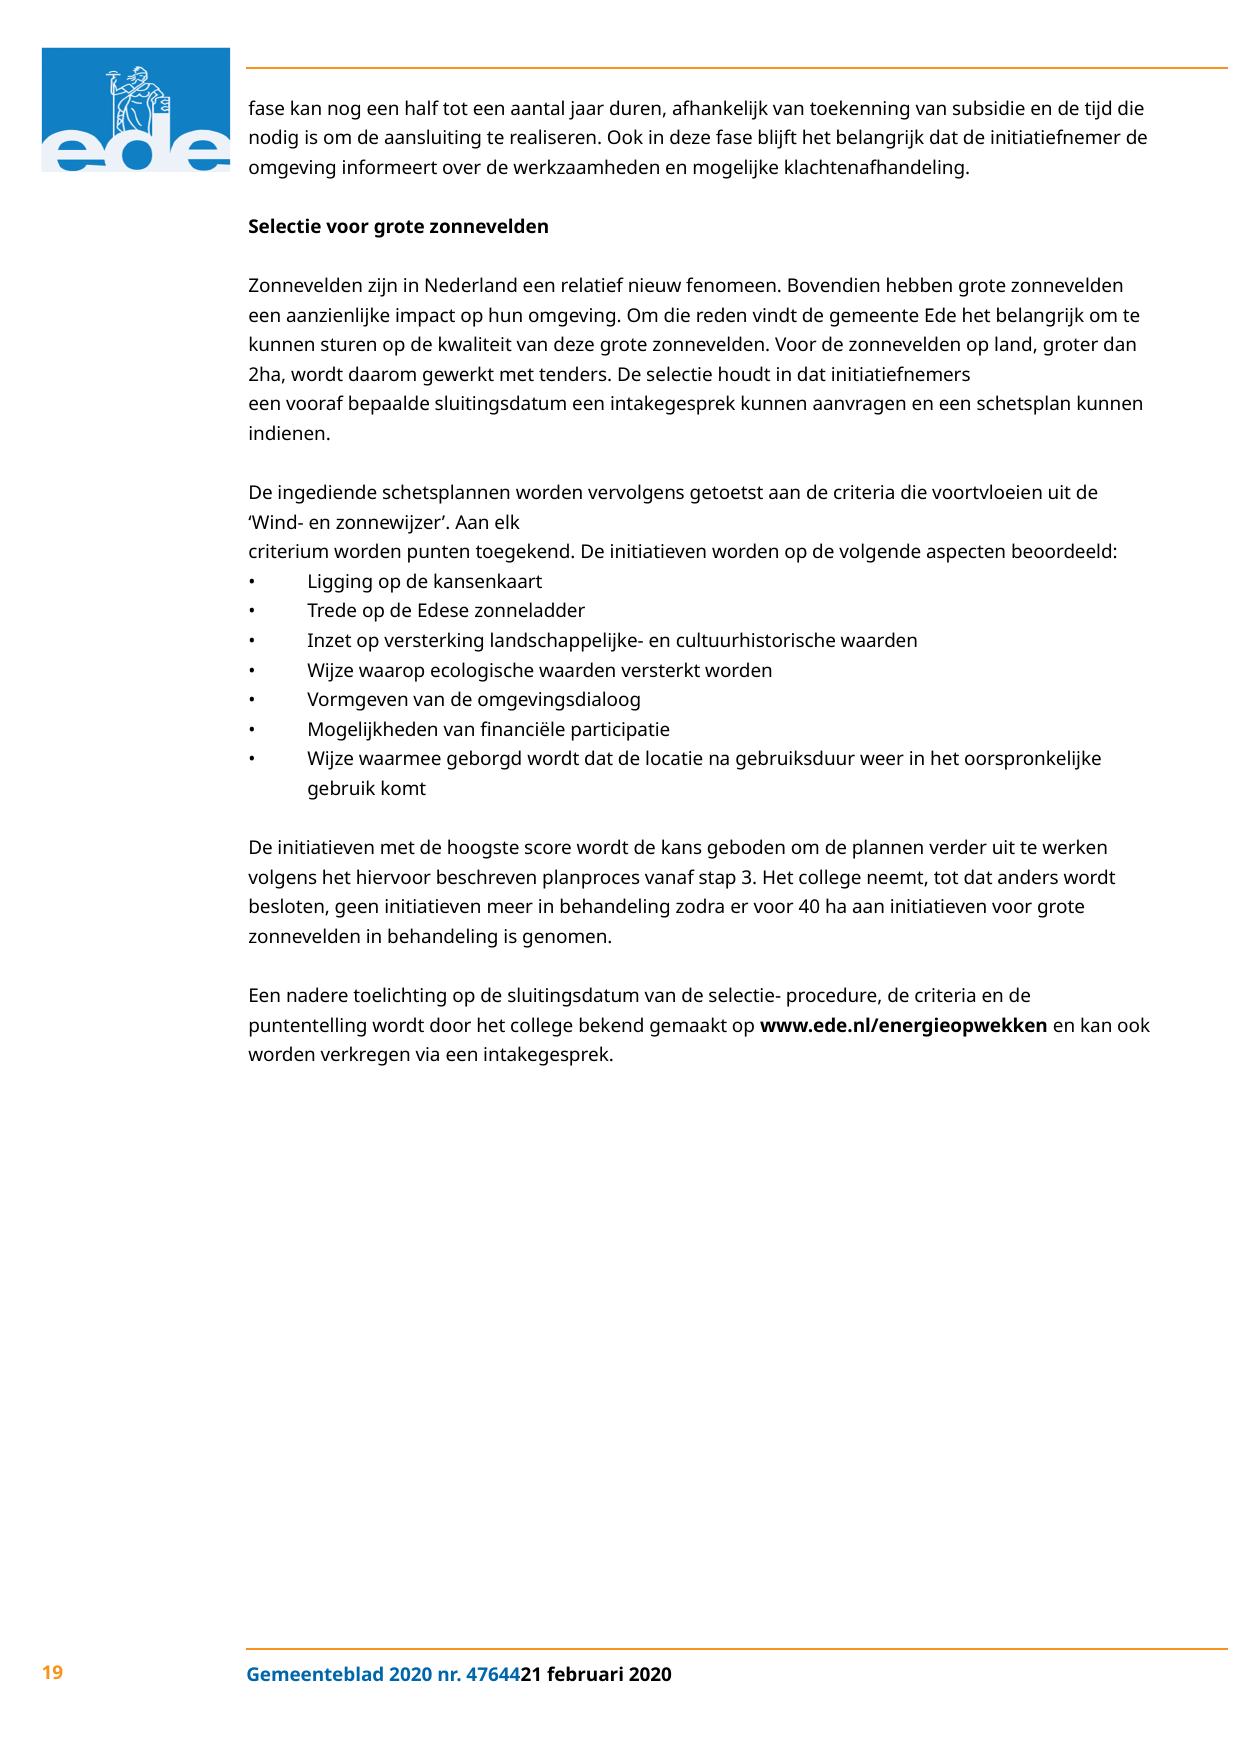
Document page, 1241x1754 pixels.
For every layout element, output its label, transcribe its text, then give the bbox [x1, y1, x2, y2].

text Selectie voor grote zonnevelden [248, 213, 1152, 239]
text De initiatieven met de hoogste score wordt de kans geboden om de plannen verder uit te werken volgens het hiervoor beschreven planproces vanaf stap 3. Het college neemt, tot dat anders wordt besloten, geen initiatieven meer in behandeling zodra er voor 40 ha aan initiatieven voor grote zonnevelden in behandeling is genomen. [248, 834, 1152, 949]
text fase kan nog een half tot een aantal jaar duren, afhankelijk van toekenning van subsidie en de tijd die nodig is om de aansluiting te realiseren. Ook in deze fase blijft het belangrijk dat de initiatiefnemer de omgeving informeert over de werkzaamheden en mogelijke klachtenafhandeling. [248, 95, 1152, 180]
list Wijze waarmee geborgd wordt dat de locatie na gebruiksduur weer in het oorspronkelijke gebruik komt [248, 746, 1152, 801]
text Een nadere toelichting op de sluitingsdatum van de selectie- procedure, de criteria en de puntentelling wordt door het college bekend gemaakt op www.ede.nl/energieopwekken en kan ook worden verkregen via een intakegesprek. [248, 982, 1152, 1067]
list Trede op de Edese zonneladder [248, 598, 1152, 623]
text criterium worden punten toegekend. De initiatieven worden op de volgende aspecten beoordeeld: [248, 538, 1152, 564]
list Vormgeven van de omgevingsdialoog [248, 686, 1152, 712]
picture [41, 47, 231, 172]
list Ligging op de kansenkaart [248, 568, 1152, 594]
text Zonnevelden zijn in Nederland een relatief nieuw fenomeen. Bovendien hebben grote zonnevelden een aanzienlijke impact op hun omgeving. Om die reden vindt de gemeente Ede het belangrijk om te kunnen sturen op de kwaliteit van deze grote zonnevelden. Voor de zonnevelden op land, groter dan 2ha, wordt daarom gewerkt met tenders. De selectie houdt in dat initiatiefnemers [248, 272, 1152, 387]
text een vooraf bepaalde sluitingsdatum een intakegesprek kunnen aanvragen en een schetsplan kunnen indienen. [248, 391, 1152, 446]
text De ingediende schetsplannen worden vervolgens getoetst aan de criteria die voortvloeien uit de ‘Wind- en zonnewijzer’. Aan elk [248, 479, 1152, 535]
list Wijze waarop ecologische waarden versterkt worden [248, 657, 1152, 683]
list Mogelijkheden van financiële participatie [248, 716, 1152, 742]
list Inzet op versterking landschappelijke- en cultuurhistorische waarden [248, 627, 1152, 653]
